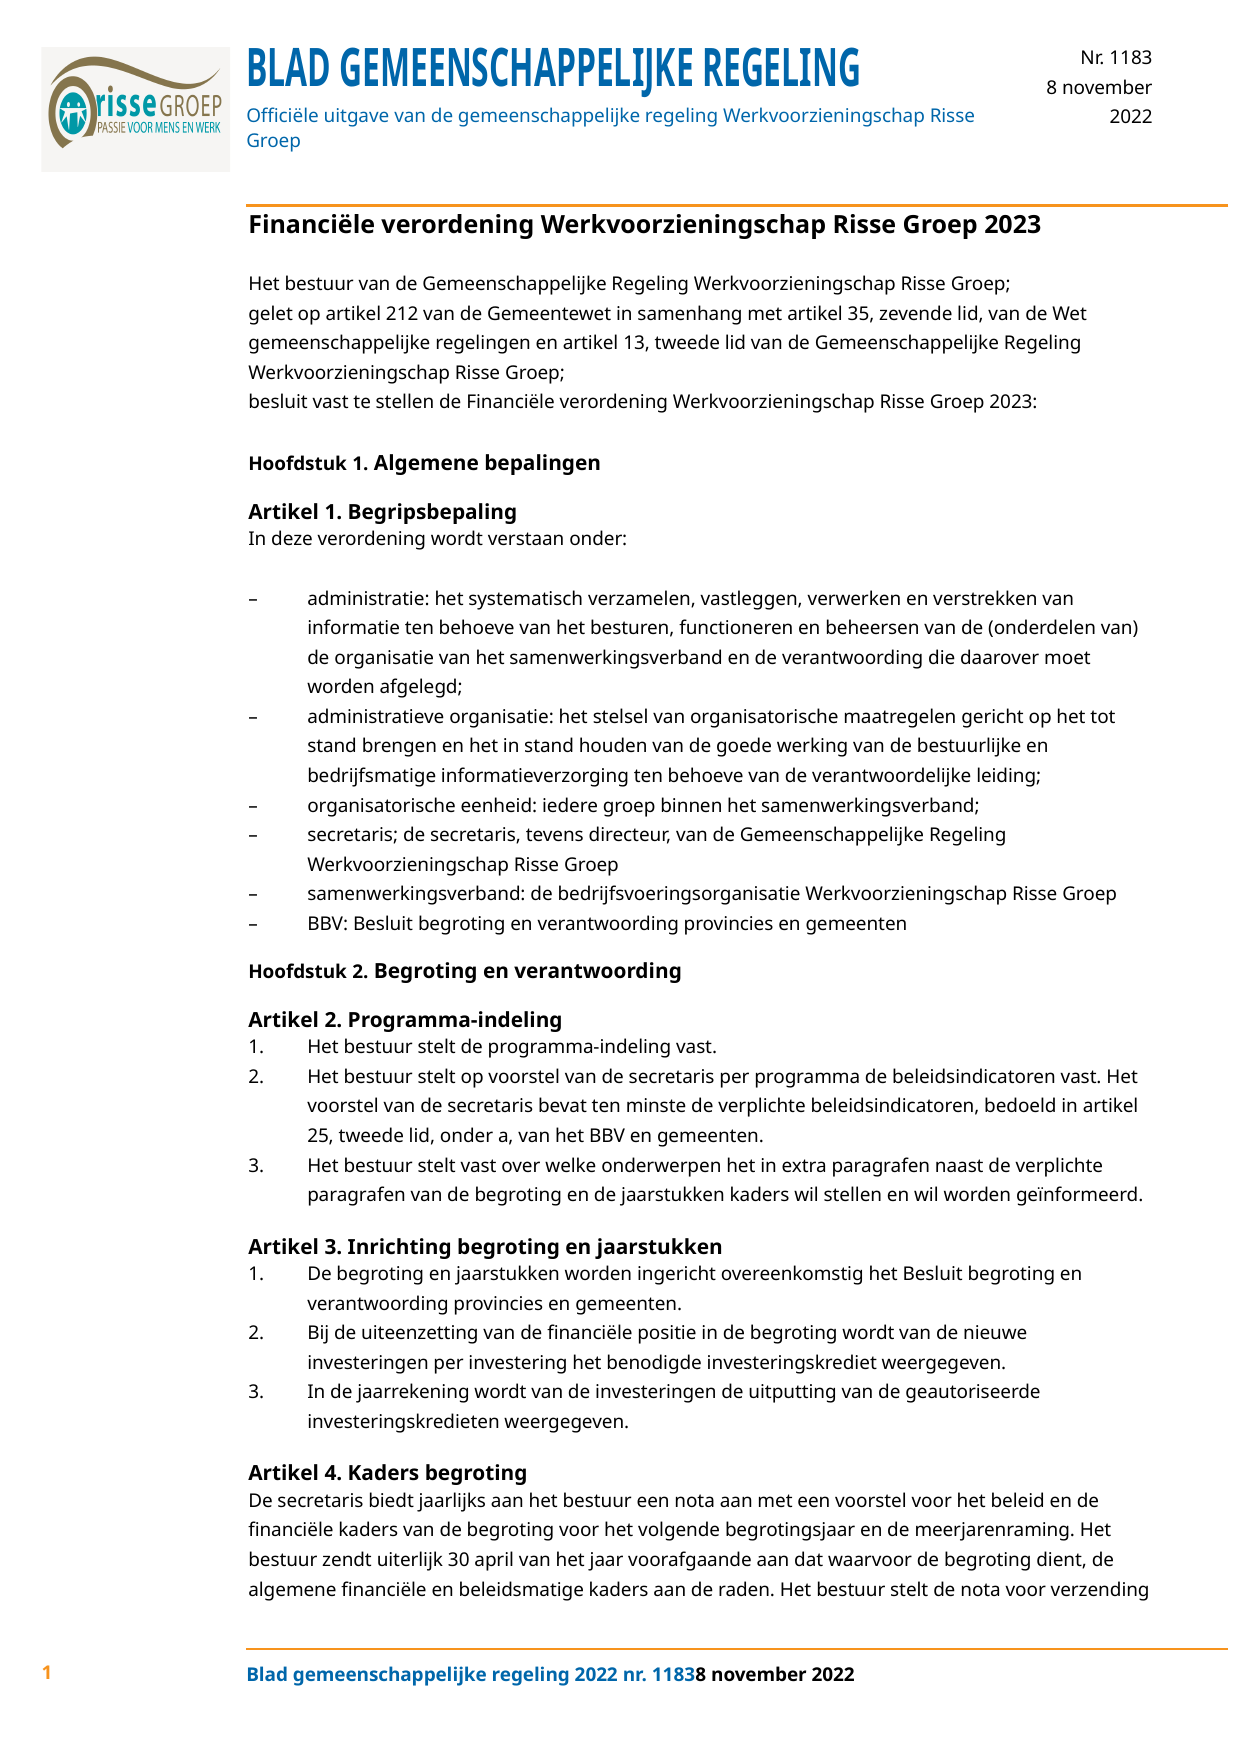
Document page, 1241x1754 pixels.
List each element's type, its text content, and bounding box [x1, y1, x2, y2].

text In deze verordening wordt verstaan onder: [248, 526, 1152, 551]
list In de jaarrekening wordt van de investeringen de uitputting van de geautoriseerde investeringskredieten weergegeven. [248, 1378, 1152, 1434]
text Artikel 3. Inrichting begroting en jaarstukken [248, 1232, 1152, 1260]
text Artikel 4. Kaders begroting [248, 1458, 1152, 1487]
text Artikel 2. Programma-indeling [248, 1005, 1152, 1033]
picture [41, 47, 231, 172]
list Bij de uiteenzetting van de financiële positie in de begroting wordt van de nieuwe investeringen per investering het benodigde investeringskrediet weergegeven. [248, 1319, 1152, 1375]
list administratieve organisatie: het stelsel van organisatorische maatregelen gericht op het tot stand brengen en het in stand houden van de goede werking van de bestuurlijke en bedrijfsmatige informatieverzorging ten behoeve van de verantwoordelijke leiding; [248, 703, 1152, 788]
text Financiële verordening Werkvoorzieningschap Risse Groep 2023 [248, 207, 1152, 241]
text Hoofdstuk 1. Algemene bepalingen [248, 448, 1152, 476]
list Het bestuur stelt op voorstel van de secretaris per programma de beleidsindicatoren vast. Het voorstel van de secretaris bevat ten minste de verplichte beleidsindicatoren, bedoeld in artikel 25, tweede lid, onder a, van het BBV en gemeenten. [248, 1063, 1152, 1148]
list administratie: het systematisch verzamelen, vastleggen, verwerken en verstrekken van informatie ten behoeve van het besturen, functioneren en beheersen van de (onderdelen van) de organisatie van het samenwerkingsverband en de verantwoording die daarover moet worden afgelegd; [248, 585, 1152, 699]
text besluit vast te stellen de Financiële verordening Werkvoorzieningschap Risse Groep 2023: [248, 389, 1152, 414]
text Hoofdstuk 2. Begroting en verantwoording [248, 956, 1152, 984]
list samenwerkingsverband: de bedrijfsvoeringsorganisatie Werkvoorzieningschap Risse Groep [248, 881, 1152, 906]
text gelet op artikel 212 van de Gemeentewet in samenhang met artikel 35, zevende lid, van de Wet gemeenschappelijke regelingen en artikel 13, tweede lid van de Gemeenschappelijke Regeling Werkvoorzieningschap Risse Groep; [248, 300, 1152, 385]
list secretaris; de secretaris, tevens directeur, van de Gemeenschappelijke Regeling Werkvoorzieningschap Risse Groep [248, 821, 1152, 877]
list organisatorische eenheid: iedere groep binnen het samenwerkingsverband; [248, 792, 1152, 817]
list De begroting en jaarstukken worden ingericht overeenkomstig het Besluit begroting en verantwoording provincies en gemeenten. [248, 1260, 1152, 1316]
text Artikel 1. Begripsbepaling [248, 497, 1152, 526]
list BBV: Besluit begroting en verantwoording provincies en gemeenten [248, 910, 1152, 936]
text Het bestuur van de Gemeenschappelijke Regeling Werkvoorzieningschap Risse Groep; [248, 270, 1152, 296]
list Het bestuur stelt de programma-indeling vast. [248, 1033, 1152, 1059]
list Het bestuur stelt vast over welke onderwerpen het in extra paragrafen naast de verplichte paragrafen van de begroting en de jaarstukken kaders wil stellen en wil worden geïnformeerd. [248, 1152, 1152, 1207]
text De secretaris biedt jaarlijks aan het bestuur een nota aan met een voorstel voor het beleid en de financiële kaders van de begroting voor het volgende begrotingsjaar en de meerjarenraming. Het bestuur zendt uiterlijk 30 april van het jaar voorafgaande aan dat waarvoor de begroting dient, de algemene financiële en beleidsmatige kaders aan de raden. Het bestuur stelt de nota voor verzending [248, 1487, 1152, 1601]
